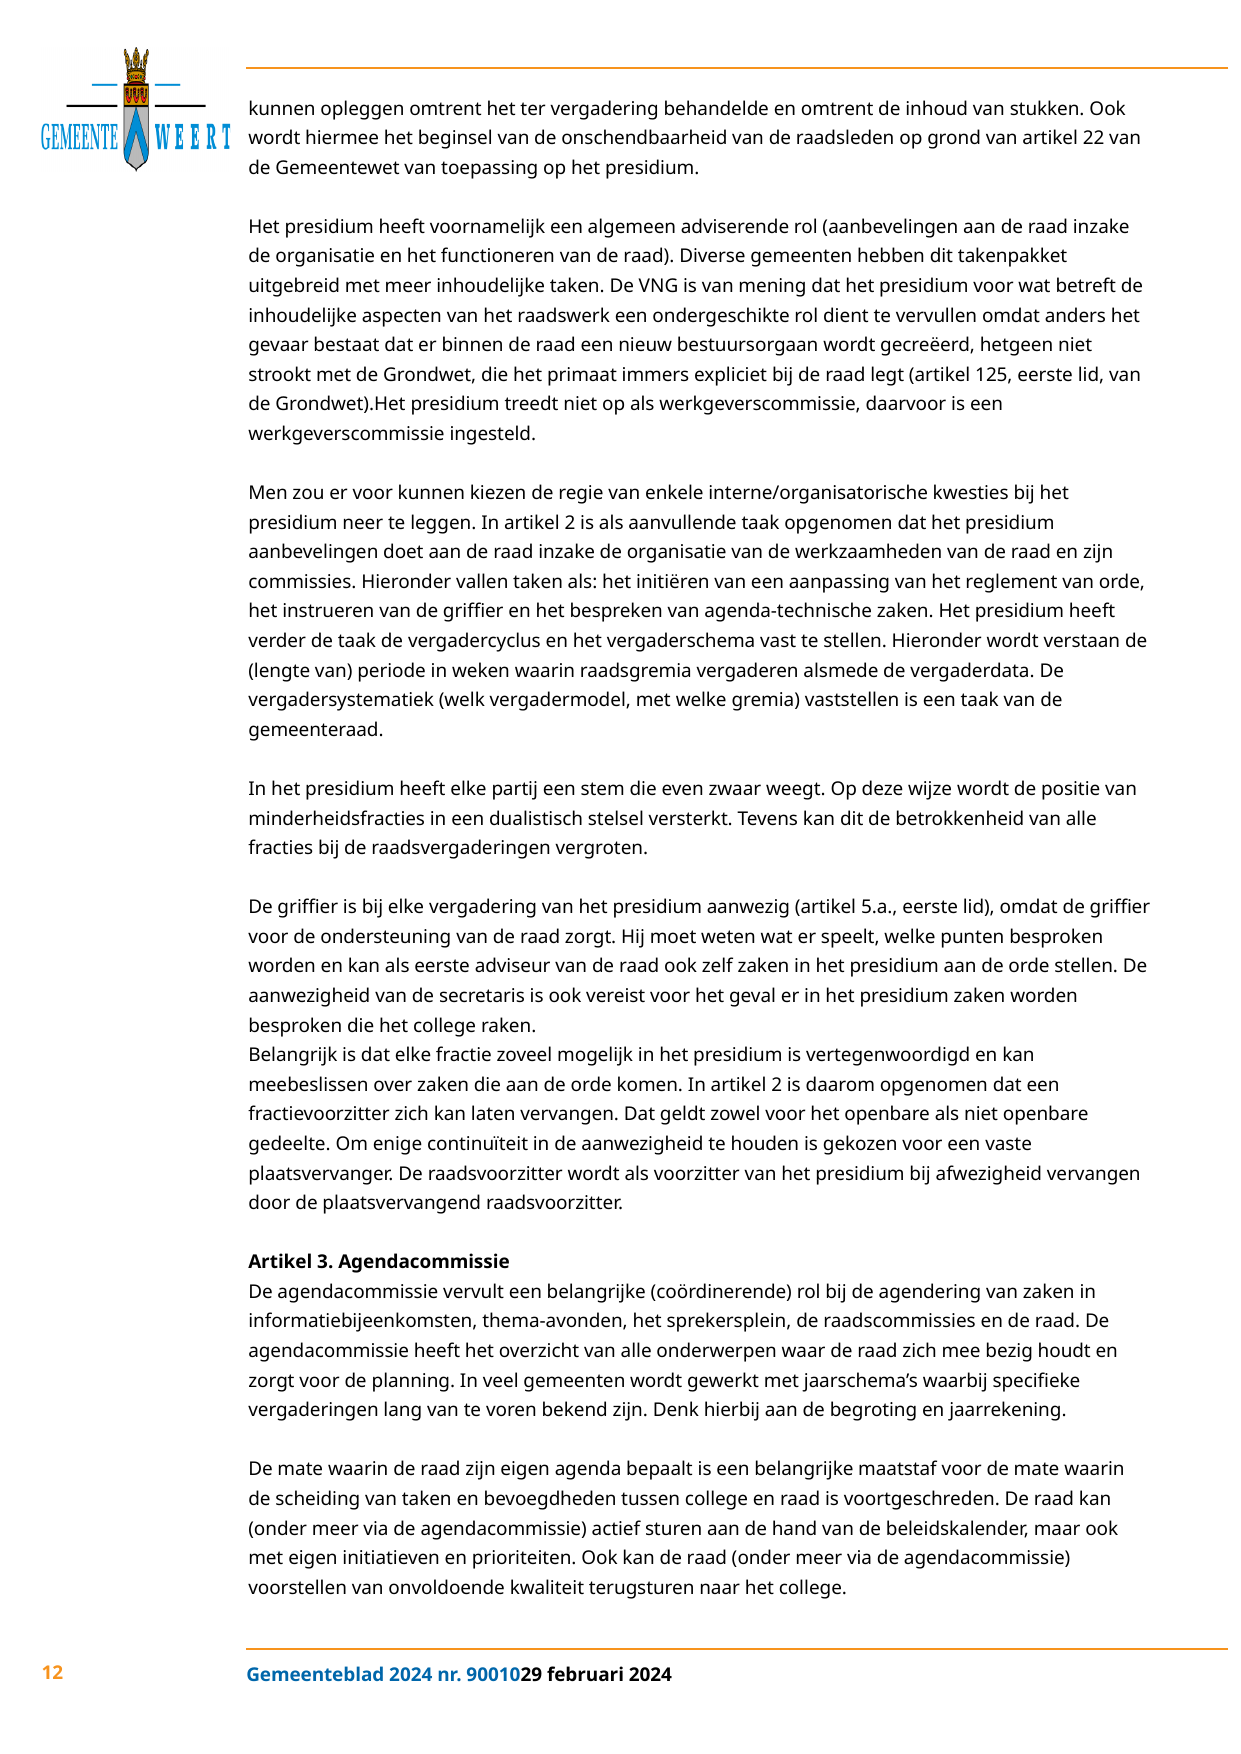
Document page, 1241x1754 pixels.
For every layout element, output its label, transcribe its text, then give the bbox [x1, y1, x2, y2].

picture [41, 47, 231, 172]
text Belangrijk is dat elke fractie zoveel mogelijk in het presidium is vertegenwoordigd en kan meebeslissen over zaken die aan de orde komen. In artikel 2 is daarom opgenomen dat een fractievoorzitter zich kan laten vervangen. Dat geldt zowel voor het openbare als niet openbare gedeelte. Om enige continuïteit in de aanwezigheid te houden is gekozen voor een vaste plaatsvervanger. De raadsvoorzitter wordt als voorzitter van het presidium bij afwezigheid vervangen door de plaatsvervangend raadsvoorzitter. [248, 1041, 1152, 1215]
text De agendacommissie vervult een belangrijke (coördinerende) rol bij de agendering van zaken in informatiebijeenkomsten, thema-avonden, het sprekersplein, de raadscommissies en de raad. De agendacommissie heeft het overzicht van alle onderwerpen waar de raad zich mee bezig houdt en zorgt voor de planning. In veel gemeenten wordt gewerkt met jaarschema’s waarbij specifieke vergaderingen lang van te voren bekend zijn. Denk hierbij aan de begroting en jaarrekening. [248, 1278, 1152, 1422]
text kunnen opleggen omtrent het ter vergadering behandelde en omtrent de inhoud van stukken. Ook wordt hiermee het beginsel van de onschendbaarheid van de raadsleden op grond van artikel 22 van de Gemeentewet van toepassing op het presidium. [248, 95, 1152, 180]
text De griffier is bij elke vergadering van het presidium aanwezig (artikel 5.a., eerste lid), omdat de griffier voor de ondersteuning van de raad zorgt. Hij moet weten wat er speelt, welke punten besproken worden en kan als eerste adviseur van de raad ook zelf zaken in het presidium aan de orde stellen. De aanwezigheid van de secretaris is ook vereist voor het geval er in het presidium zaken worden besproken die het college raken. [248, 893, 1152, 1038]
text Artikel 3. Agendacommissie [248, 1248, 1152, 1274]
text Men zou er voor kunnen kiezen de regie van enkele interne/organisatorische kwesties bij het presidium neer te leggen. In artikel 2 is als aanvullende taak opgenomen dat het presidium aanbevelingen doet aan de raad inzake de organisatie van de werkzaamheden van de raad en zijn commissies. Hieronder vallen taken als: het initiëren van een aanpassing van het reglement van orde, het instrueren van de griffier en het bespreken van agenda-technische zaken. Het presidium heeft verder de taak de vergadercyclus en het vergaderschema vast te stellen. Hieronder wordt verstaan de (lengte van) periode in weken waarin raadsgremia vergaderen alsmede de vergaderdata. De vergadersystematiek (welk vergadermodel, met welke gremia) vaststellen is een taak van de gemeenteraad. [248, 479, 1152, 742]
text De mate waarin de raad zijn eigen agenda bepaalt is een belangrijke maatstaf voor de mate waarin de scheiding van taken en bevoegdheden tussen college en raad is voortgeschreden. De raad kan (onder meer via de agendacommissie) actief sturen aan de hand van de beleidskalender, maar ook met eigen initiatieven en prioriteiten. Ook kan de raad (onder meer via de agendacommissie) voorstellen van onvoldoende kwaliteit terugsturen naar het college. [248, 1456, 1152, 1600]
text In het presidium heeft elke partij een stem die even zwaar weegt. Op deze wijze wordt de positie van minderheidsfracties in een dualistisch stelsel versterkt. Tevens kan dit de betrokkenheid van alle fracties bij de raadsvergaderingen vergroten. [248, 775, 1152, 860]
text Het presidium heeft voornamelijk een algemeen adviserende rol (aanbevelingen aan de raad inzake de organisatie en het functioneren van de raad). Diverse gemeenten hebben dit takenpakket uitgebreid met meer inhoudelijke taken. De VNG is van mening dat het presidium voor wat betreft de inhoudelijke aspecten van het raadswerk een ondergeschikte rol dient te vervullen omdat anders het gevaar bestaat dat er binnen de raad een nieuw bestuursorgaan wordt gecreëerd, hetgeen niet strookt met de Grondwet, die het primaat immers expliciet bij de raad legt (artikel 125, eerste lid, van de Grondwet).Het presidium treedt niet op als werkgeverscommissie, daarvoor is een werkgeverscommissie ingesteld. [248, 213, 1152, 446]
